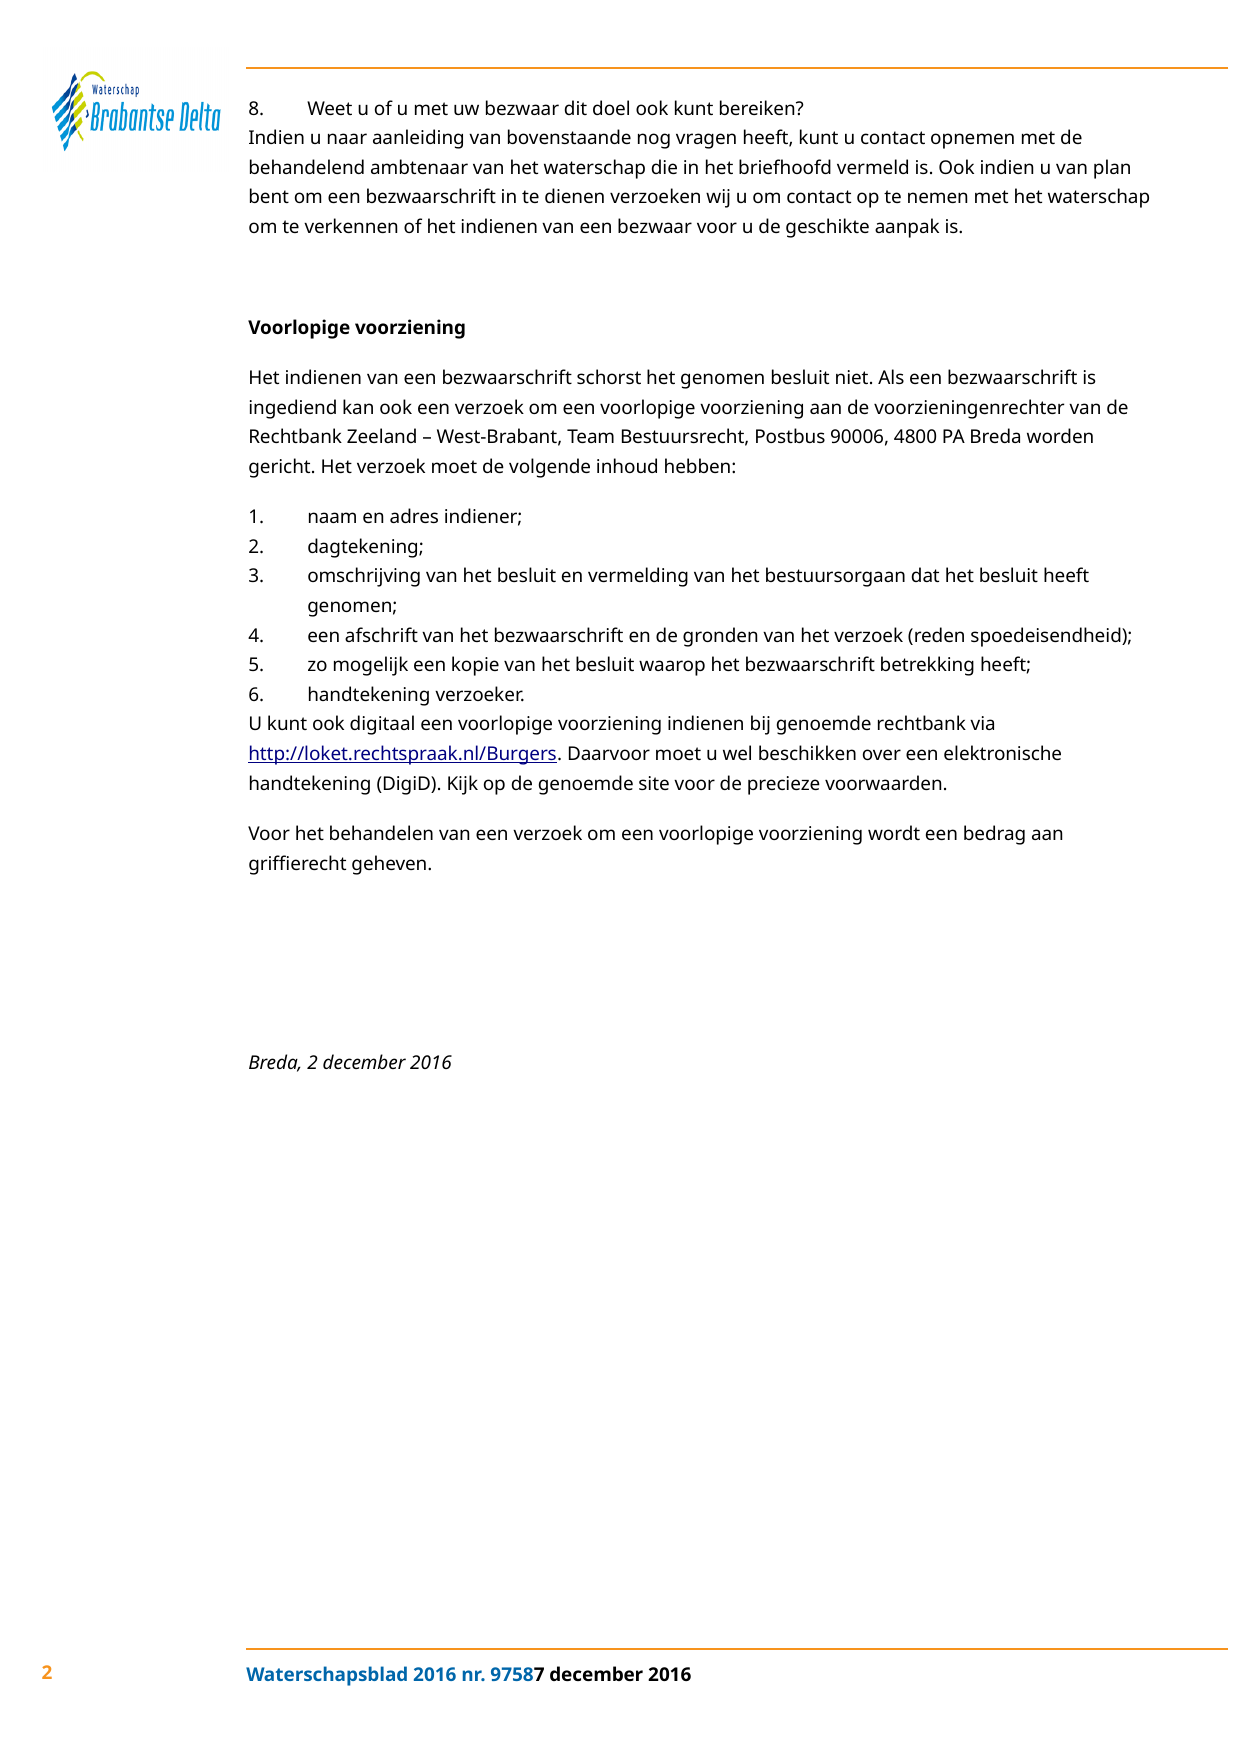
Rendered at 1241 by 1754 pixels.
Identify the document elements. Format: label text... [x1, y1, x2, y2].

text Breda, 2 december 2016 [248, 1049, 1152, 1074]
text Voorlopige voorziening [248, 314, 1152, 340]
text Indien u naar aanleiding van bovenstaande nog vragen heeft, kunt u contact opnemen met de behandelend ambtenaar van het waterschap die in het briefhoofd vermeld is. Ook indien u van plan bent om een bezwaarschrift in te dienen verzoeken wij u om contact op te nemen met het waterschap om te verkennen of het indienen van een bezwaar voor u de geschikte aanpak is. [248, 124, 1152, 239]
list zo mogelijk een kopie van het besluit waarop het bezwaarschrift betrekking heeft; [248, 651, 1152, 677]
text Het indienen van een bezwaarschrift schorst het genomen besluit niet. Als een bezwaarschrift is ingediend kan ook een verzoek om een voorlopige voorziening aan de voorzieningenrechter van de Rechtbank Zeeland – West-Brabant, Team Bestuursrecht, Postbus 90006, 4800 PA Breda worden gericht. Het verzoek moet de volgende inhoud hebben: [248, 364, 1152, 479]
list een afschrift van het bezwaarschrift en de gronden van het verzoek (reden spoedeisendheid); [248, 622, 1152, 648]
picture [41, 47, 231, 172]
list omschrijving van het besluit en vermelding van het bestuursorgaan dat het besluit heeft genomen; [248, 563, 1152, 618]
list Weet u of u met uw bezwaar dit doel ook kunt bereiken? [248, 95, 1152, 121]
list handtekening verzoeker. [248, 681, 1152, 707]
text Voor het behandelen van een verzoek om een voorlopige voorziening wordt een bedrag aan griffierecht geheven. [248, 820, 1152, 876]
list dagtekening; [248, 533, 1152, 559]
text U kunt ook digitaal een voorlopige voorziening indienen bij genoemde rechtbank via http://loket.rechtspraak.nl/Burgers. Daarvoor moet u wel beschikken over een elektronische handtekening (DigiD). Kijk op de genoemde site voor de precieze voorwaarden. [248, 711, 1152, 796]
list naam en adres indiener; [248, 503, 1152, 529]
